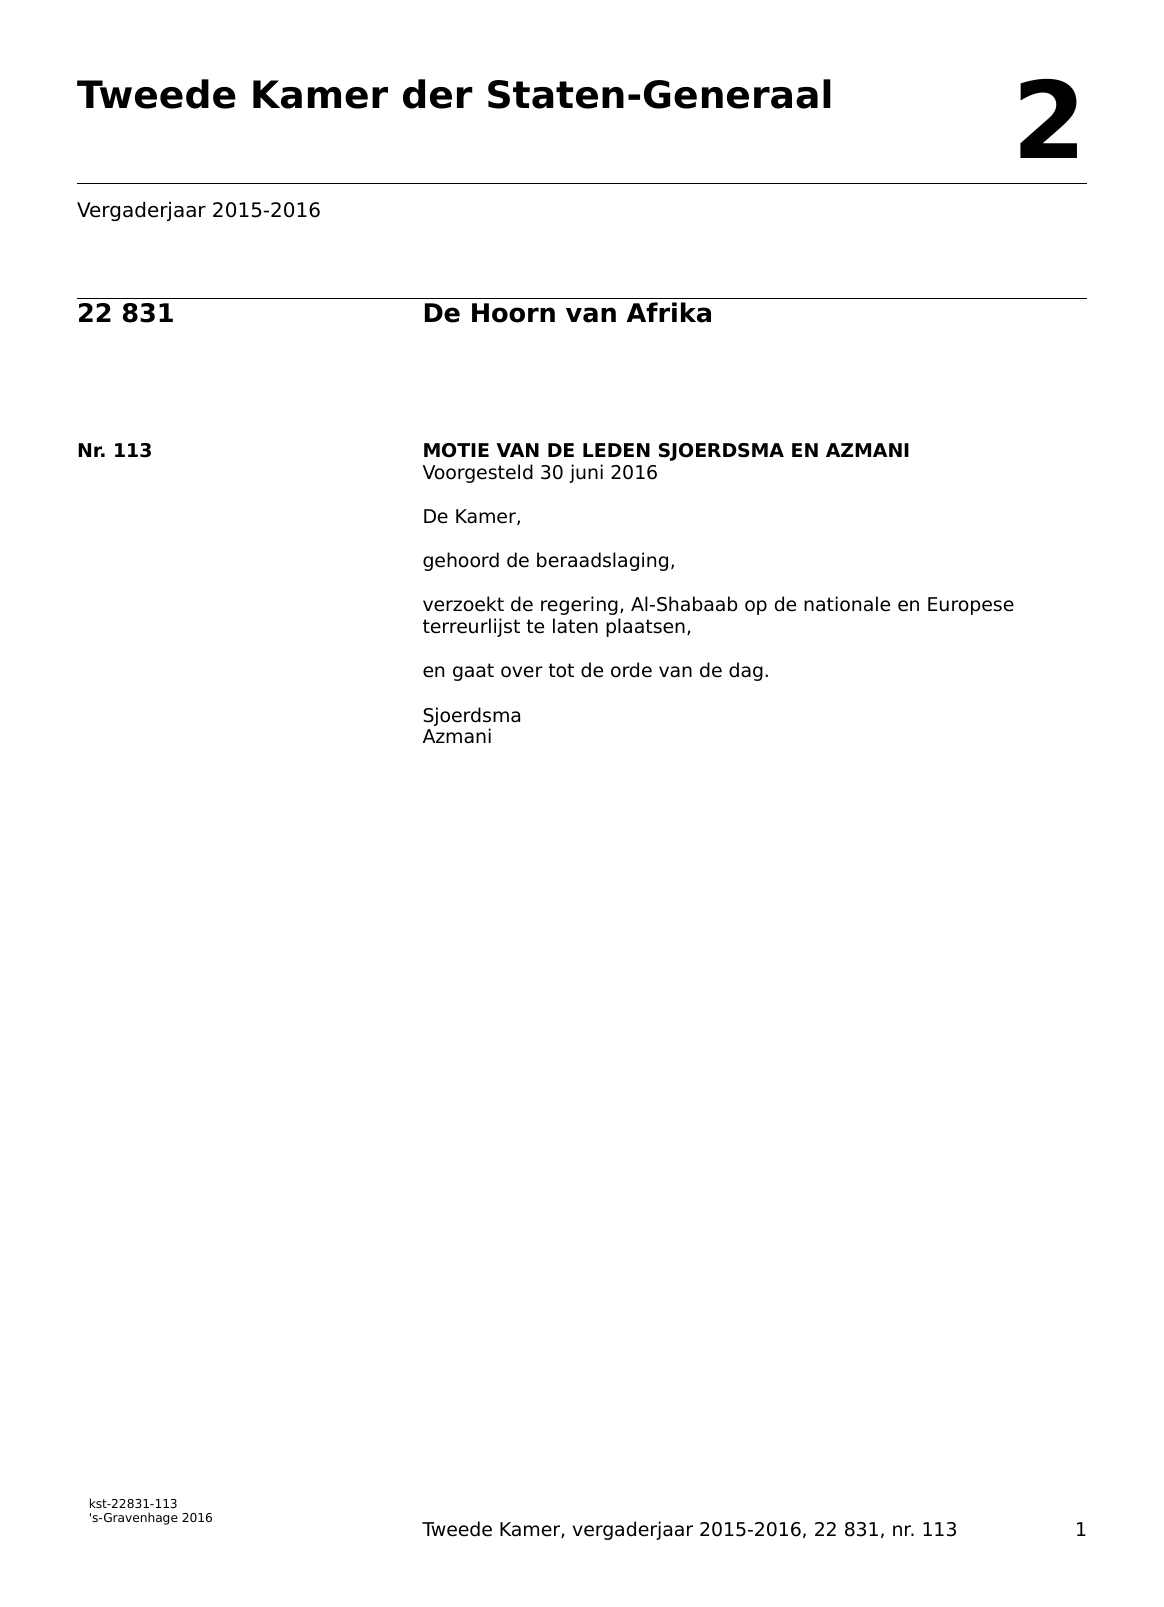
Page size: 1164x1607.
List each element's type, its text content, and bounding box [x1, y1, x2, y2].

text Azmani [422, 726, 1087, 748]
text Voorgesteld 30 juni 2016 [422, 462, 1087, 484]
text verzoekt de regering, Al-Shabaab op de nationale en Europese terreurlijst te laten plaatsen, [422, 594, 1087, 638]
subtitle Nr. 113 MOTIE VAN DE LEDEN SJOERDSMA EN AZMANI [77, 440, 1087, 462]
table_header Tweede Kamer der Staten-Generaal [77, 59, 886, 183]
table_header 2 [886, 59, 1087, 183]
table_cell Vergaderjaar 2015-2016 [77, 184, 1087, 298]
text gehoord de beraadslaging, [422, 550, 1087, 572]
text 's-Gravenhage 2016 [88, 1511, 323, 1525]
text De Kamer, [422, 506, 1087, 528]
subtitle 22 831 De Hoorn van Afrika [77, 299, 1087, 329]
text kst-22831-113 [88, 1497, 323, 1511]
text Sjoerdsma [422, 704, 1087, 726]
text en gaat over tot de orde van de dag. [422, 660, 1087, 682]
